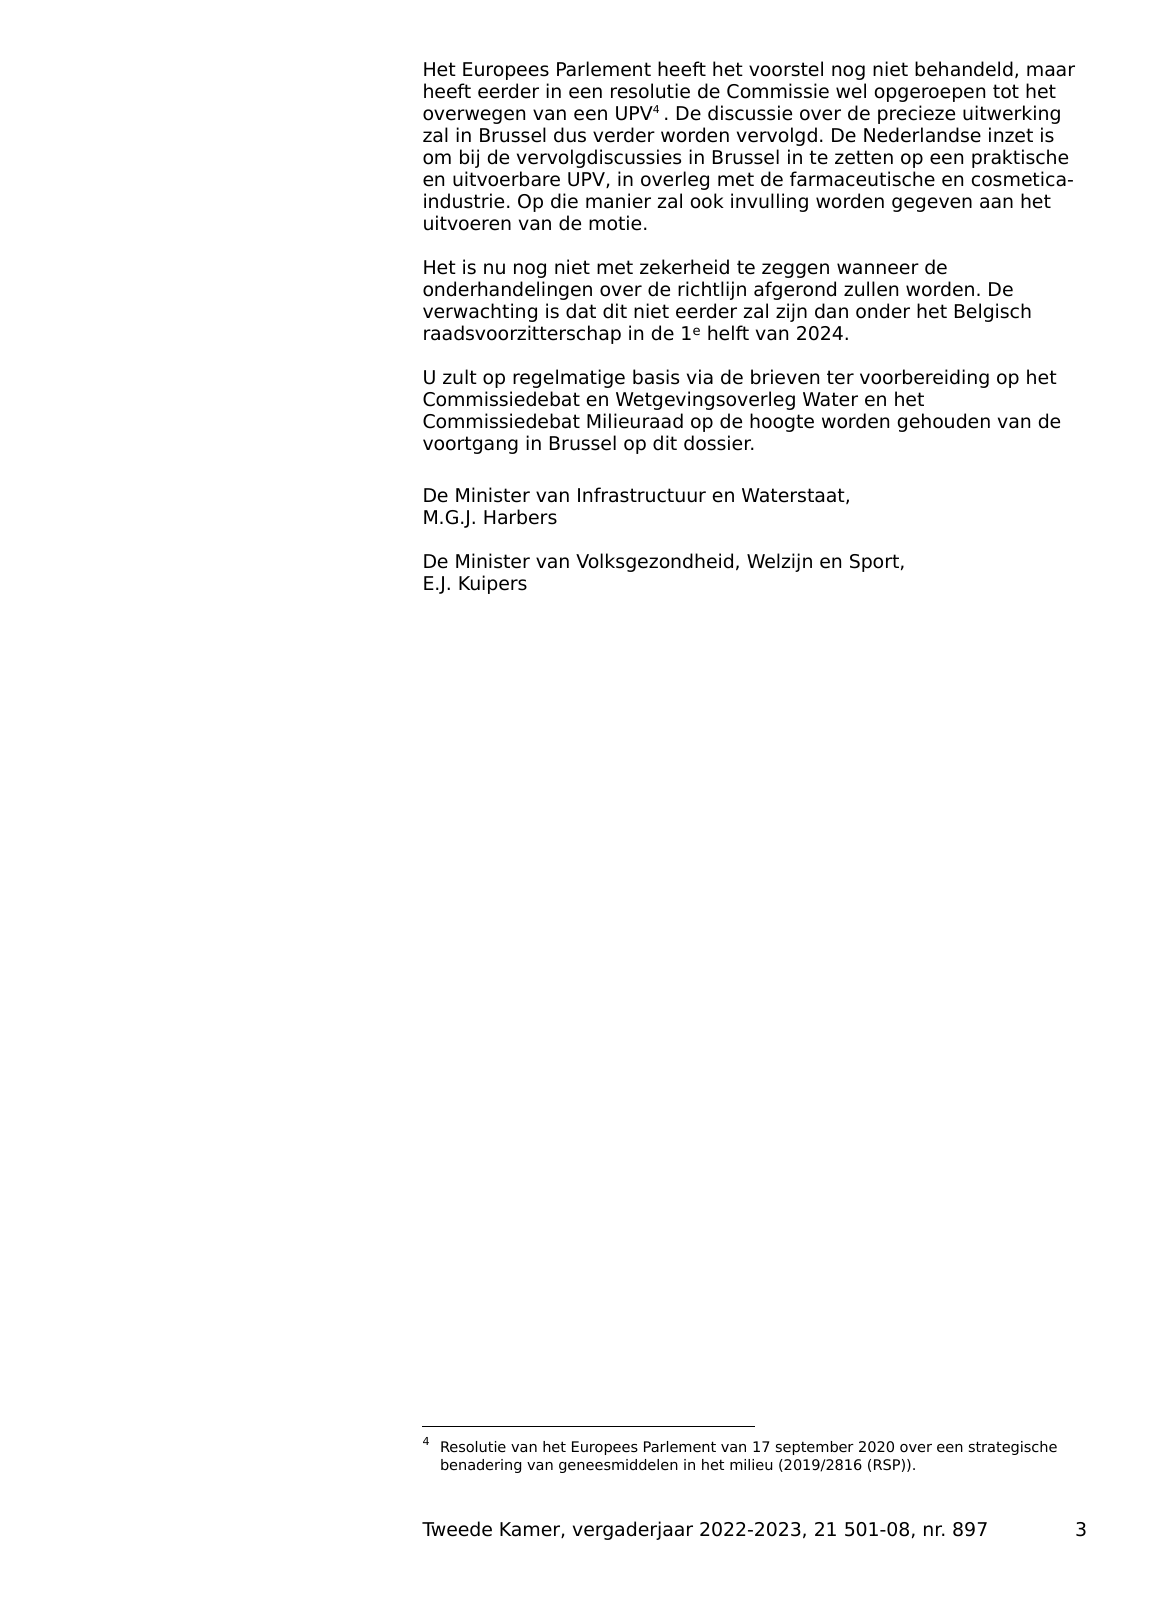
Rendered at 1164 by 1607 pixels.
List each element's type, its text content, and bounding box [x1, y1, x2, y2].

text De Minister van Infrastructuur en Waterstaat, M.G.J. Harbers [422, 485, 1087, 529]
text U zult op regelmatige basis via de brieven ter voorbereiding op het Commissiedebat en Wetgevingsoverleg Water en het Commissiedebat Milieuraad op de hoogte worden gehouden van de voortgang in Brussel op dit dossier. [422, 367, 1087, 455]
text Het Europees Parlement heeft het voorstel nog niet behandeld, maar heeft eerder in een resolutie de Commissie wel opgeroepen tot het overwegen van een UPV. De discussie over de precieze uitwerking zal in Brussel dus verder worden vervolgd. De Nederlandse inzet is om bij de vervolgdiscussies in Brussel in te zetten op een praktische en uitvoerbare UPV, in overleg met de farmaceutische en cosmetica-industrie. Op die manier zal ook invulling worden gegeven aan het uitvoeren van de motie. [422, 59, 1087, 235]
text Resolutie van het Europees Parlement van 17 september 2020 over een strategische benadering van geneesmiddelen in het milieu (2019/2816 (RSP)). [422, 1435, 1087, 1474]
text Het is nu nog niet met zekerheid te zeggen wanneer de onderhandelingen over de richtlijn afgerond zullen worden. De verwachting is dat dit niet eerder zal zijn dan onder het Belgisch raadsvoorzitterschap in de 1e helft van 2024. [422, 257, 1087, 345]
text De Minister van Volksgezondheid, Welzijn en Sport, E.J. Kuipers [422, 551, 1087, 595]
